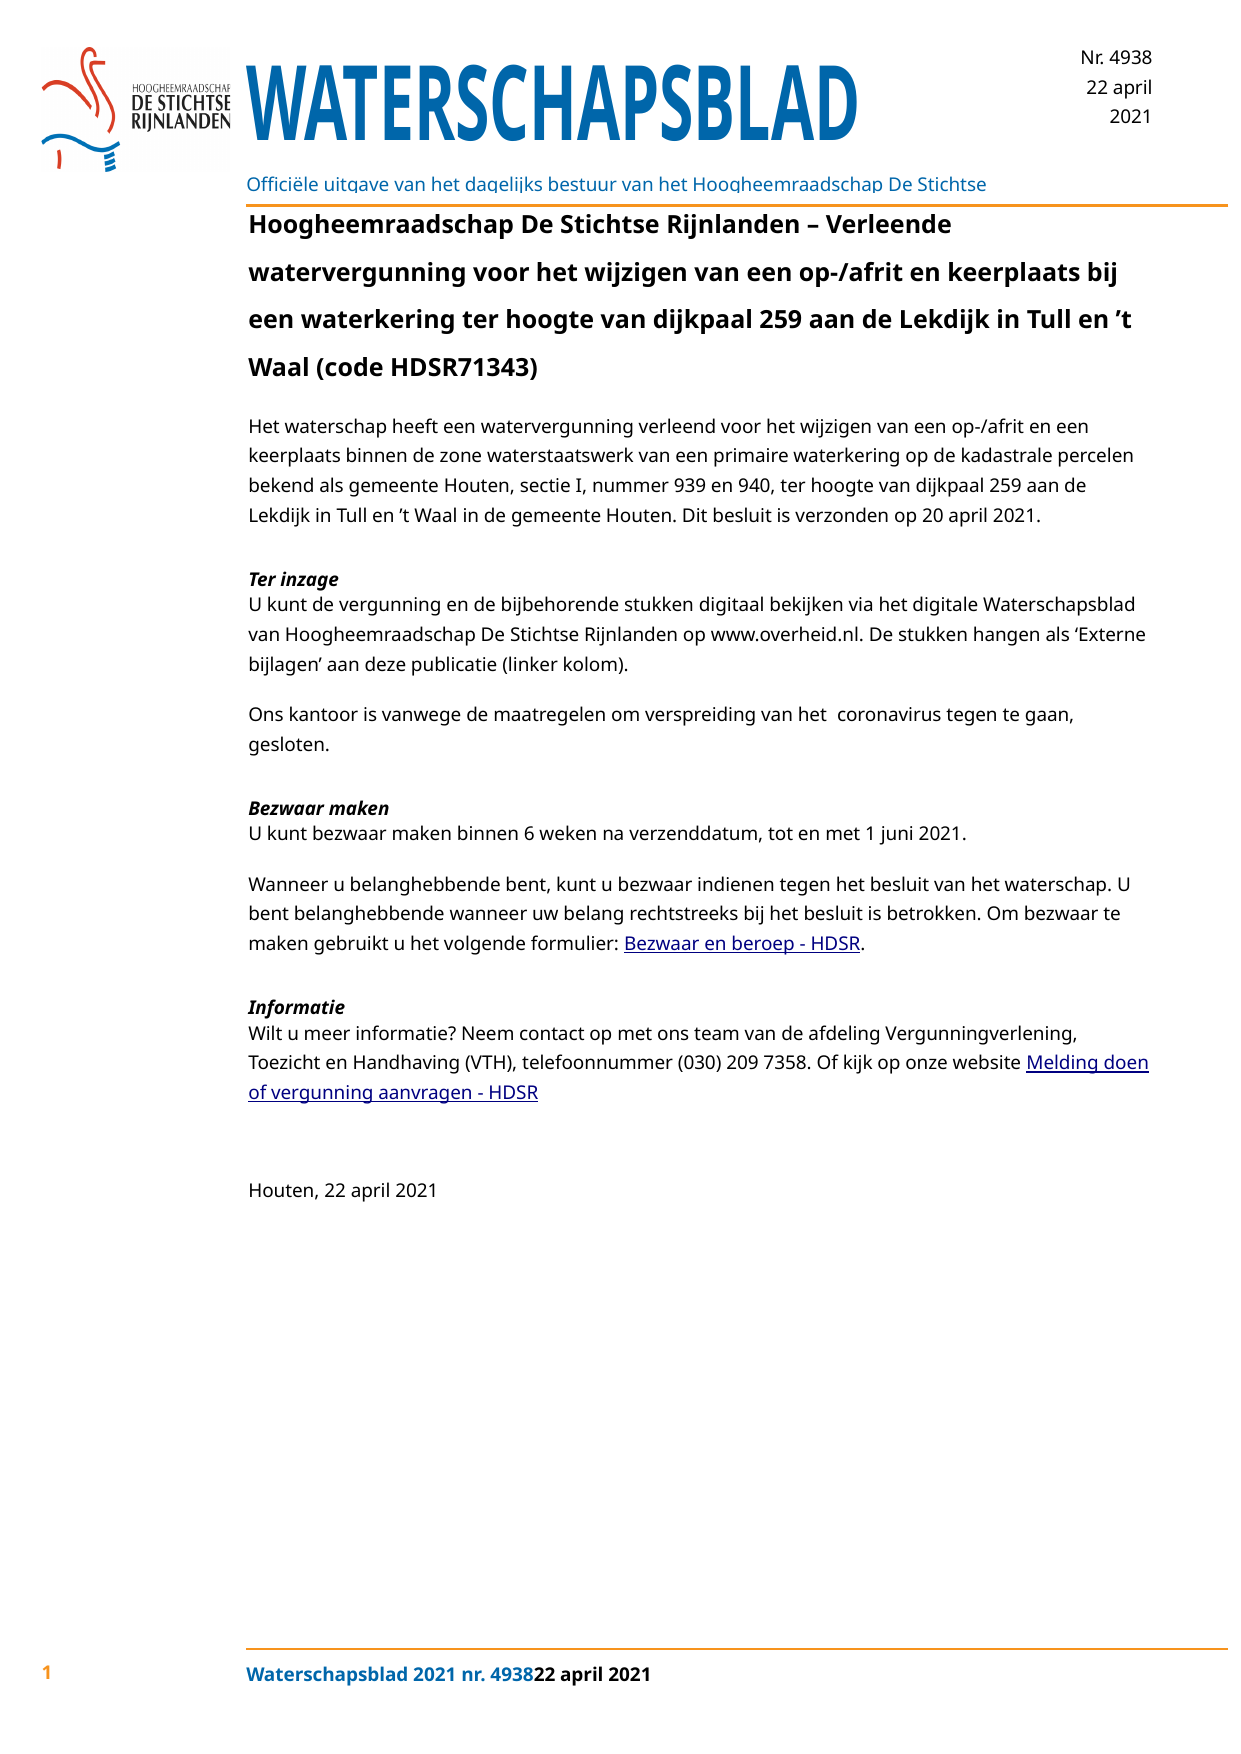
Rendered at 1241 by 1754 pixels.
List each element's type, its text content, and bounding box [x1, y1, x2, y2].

picture [41, 47, 231, 172]
text Houten, 22 april 2021 [248, 1177, 1152, 1203]
text Informatie [248, 994, 1152, 1020]
text Bezwaar maken [248, 795, 1152, 820]
text U kunt bezwaar maken binnen 6 weken na verzenddatum, tot en met 1 juni 2021. [248, 820, 1152, 846]
text Wanneer u belanghebbende bent, kunt u bezwaar indienen tegen het besluit van het waterschap. U bent belanghebbende wanneer uw belang rechtstreeks bij het besluit is betrokken. Om bezwaar te maken gebruikt u het volgende formulier: Bezwaar en beroep - HDSR. [248, 871, 1152, 956]
text Wilt u meer informatie? Neem contact op met ons team van de afdeling Vergunningverlening, Toezicht en Handhaving (VTH), telefoonnummer (030) 209 7358. Of kijk op onze website Melding doen of vergunning aanvragen - HDSR [248, 1020, 1152, 1104]
text U kunt de vergunning en de bijbehorende stukken digitaal bekijken via het digitale Waterschapsblad van Hoogheemraadschap De Stichtse Rijnlanden op www.overheid.nl. De stukken hangen als ‘Externe bijlagen’ aan deze publicatie (linker kolom). [248, 592, 1152, 676]
text Het waterschap heeft een watervergunning verleend voor het wijzigen van een op-/afrit en een keerplaats binnen de zone waterstaatswerk van een primaire waterkering op de kadastrale percelen bekend als gemeente Houten, sectie I, nummer 939 en 940, ter hoogte van dijkpaal 259 aan de Lekdijk in Tull en ’t Waal in de gemeente Houten. Dit besluit is verzonden op 20 april 2021. [248, 413, 1152, 528]
text Ter inzage [248, 566, 1152, 592]
text Ons kantoor is vanwege de maatregelen om verspreiding van het coronavirus tegen te gaan, gesloten. [248, 701, 1152, 756]
text Hoogheemraadschap De Stichtse Rijnlanden – Verleende watervergunning voor het wijzigen van een op-/afrit en keerplaats bij een waterkering ter hoogte van dijkpaal 259 aan de Lekdijk in Tull en ’t Waal (code HDSR71343) [248, 207, 1152, 384]
